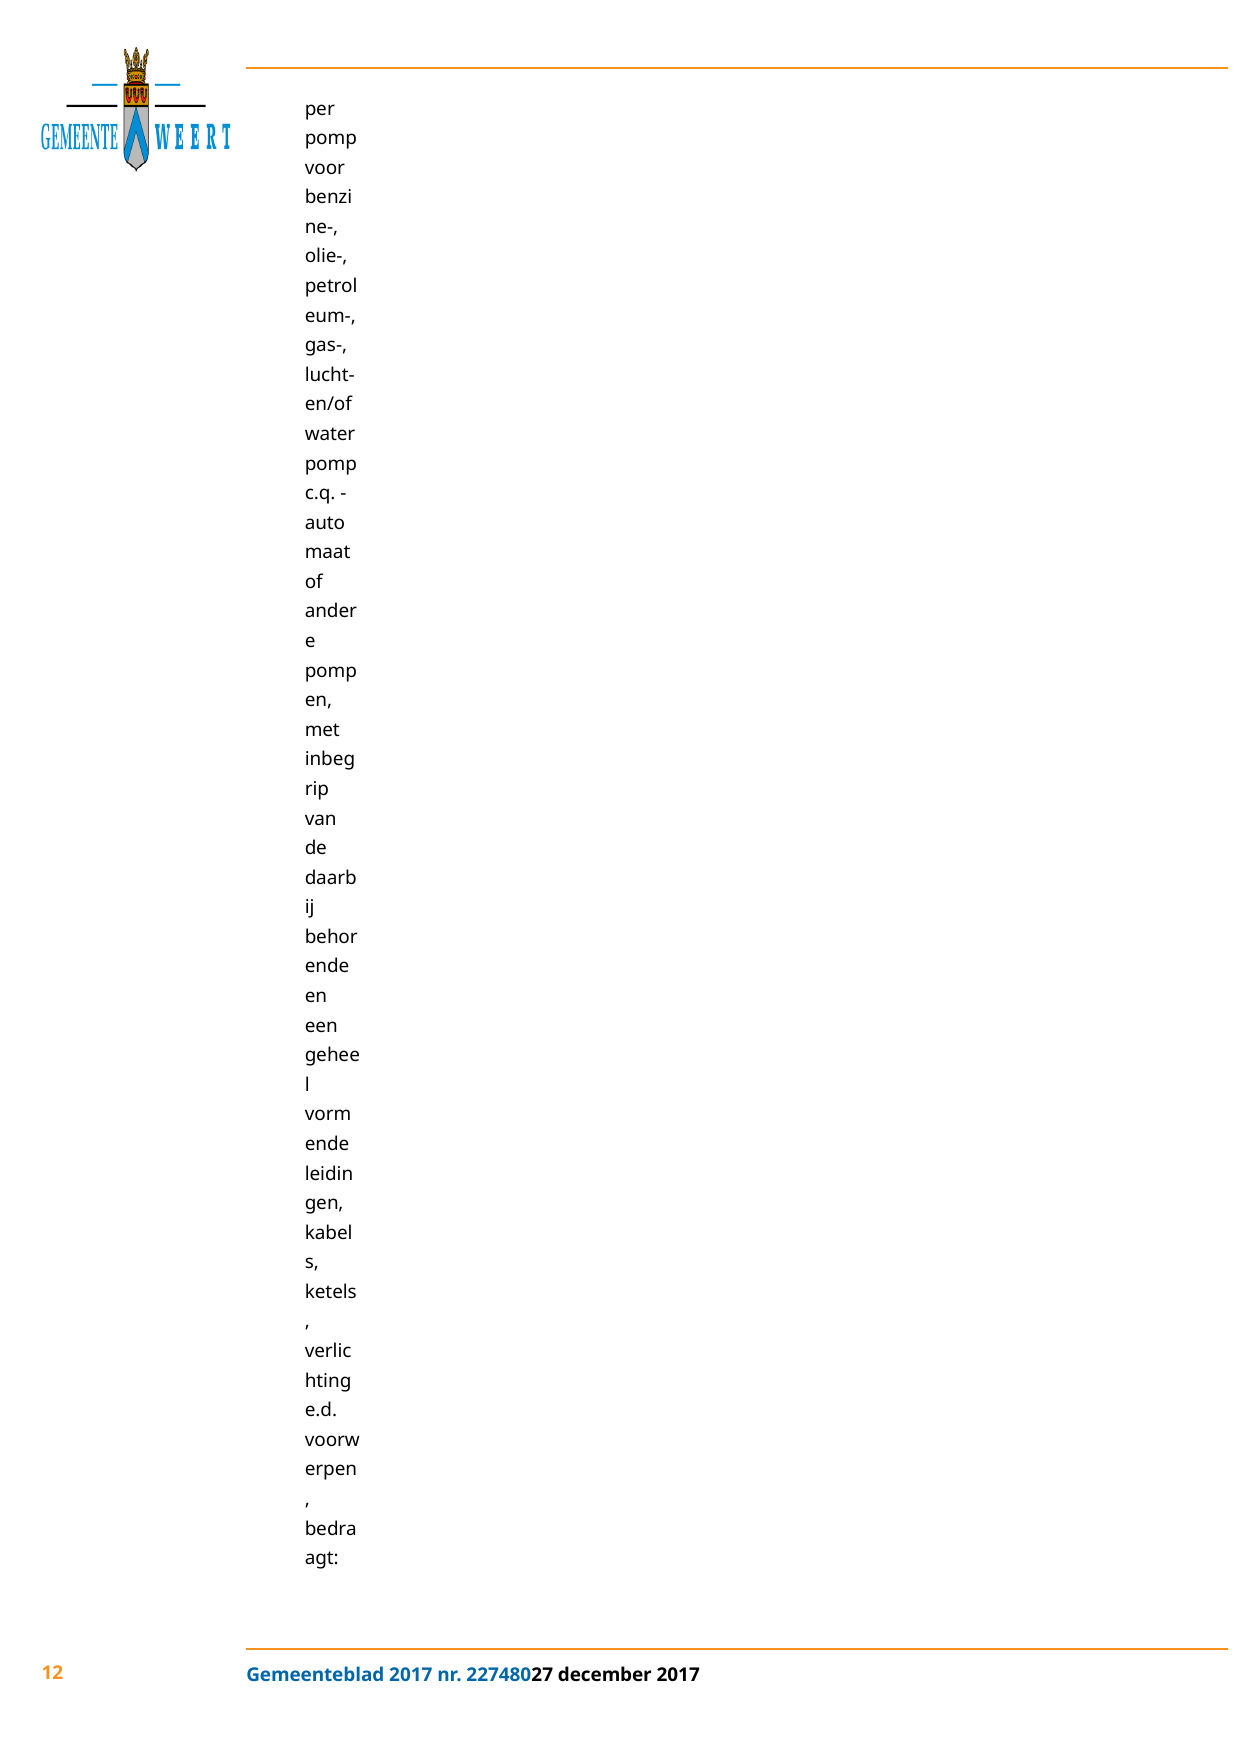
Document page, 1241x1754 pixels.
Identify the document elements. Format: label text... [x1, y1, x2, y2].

picture [41, 47, 231, 172]
table_cell [418, 1570, 474, 1596]
table_cell [248, 1570, 304, 1596]
table_cell [248, 95, 304, 1570]
table_cell [361, 1570, 417, 1596]
table_cell [418, 95, 474, 1570]
table_cell [361, 95, 417, 1570]
table_cell per pomp voor benzine-, olie-, petroleum-, gas-, lucht- en/of waterpomp c.q. -automaat of andere pompen, met inbegrip van de daarbij behorende en een geheel vormende leidingen, kabels, ketels, verlichting e.d. voorwerpen, bedraagt: [305, 95, 361, 1570]
table_cell [305, 1570, 361, 1596]
